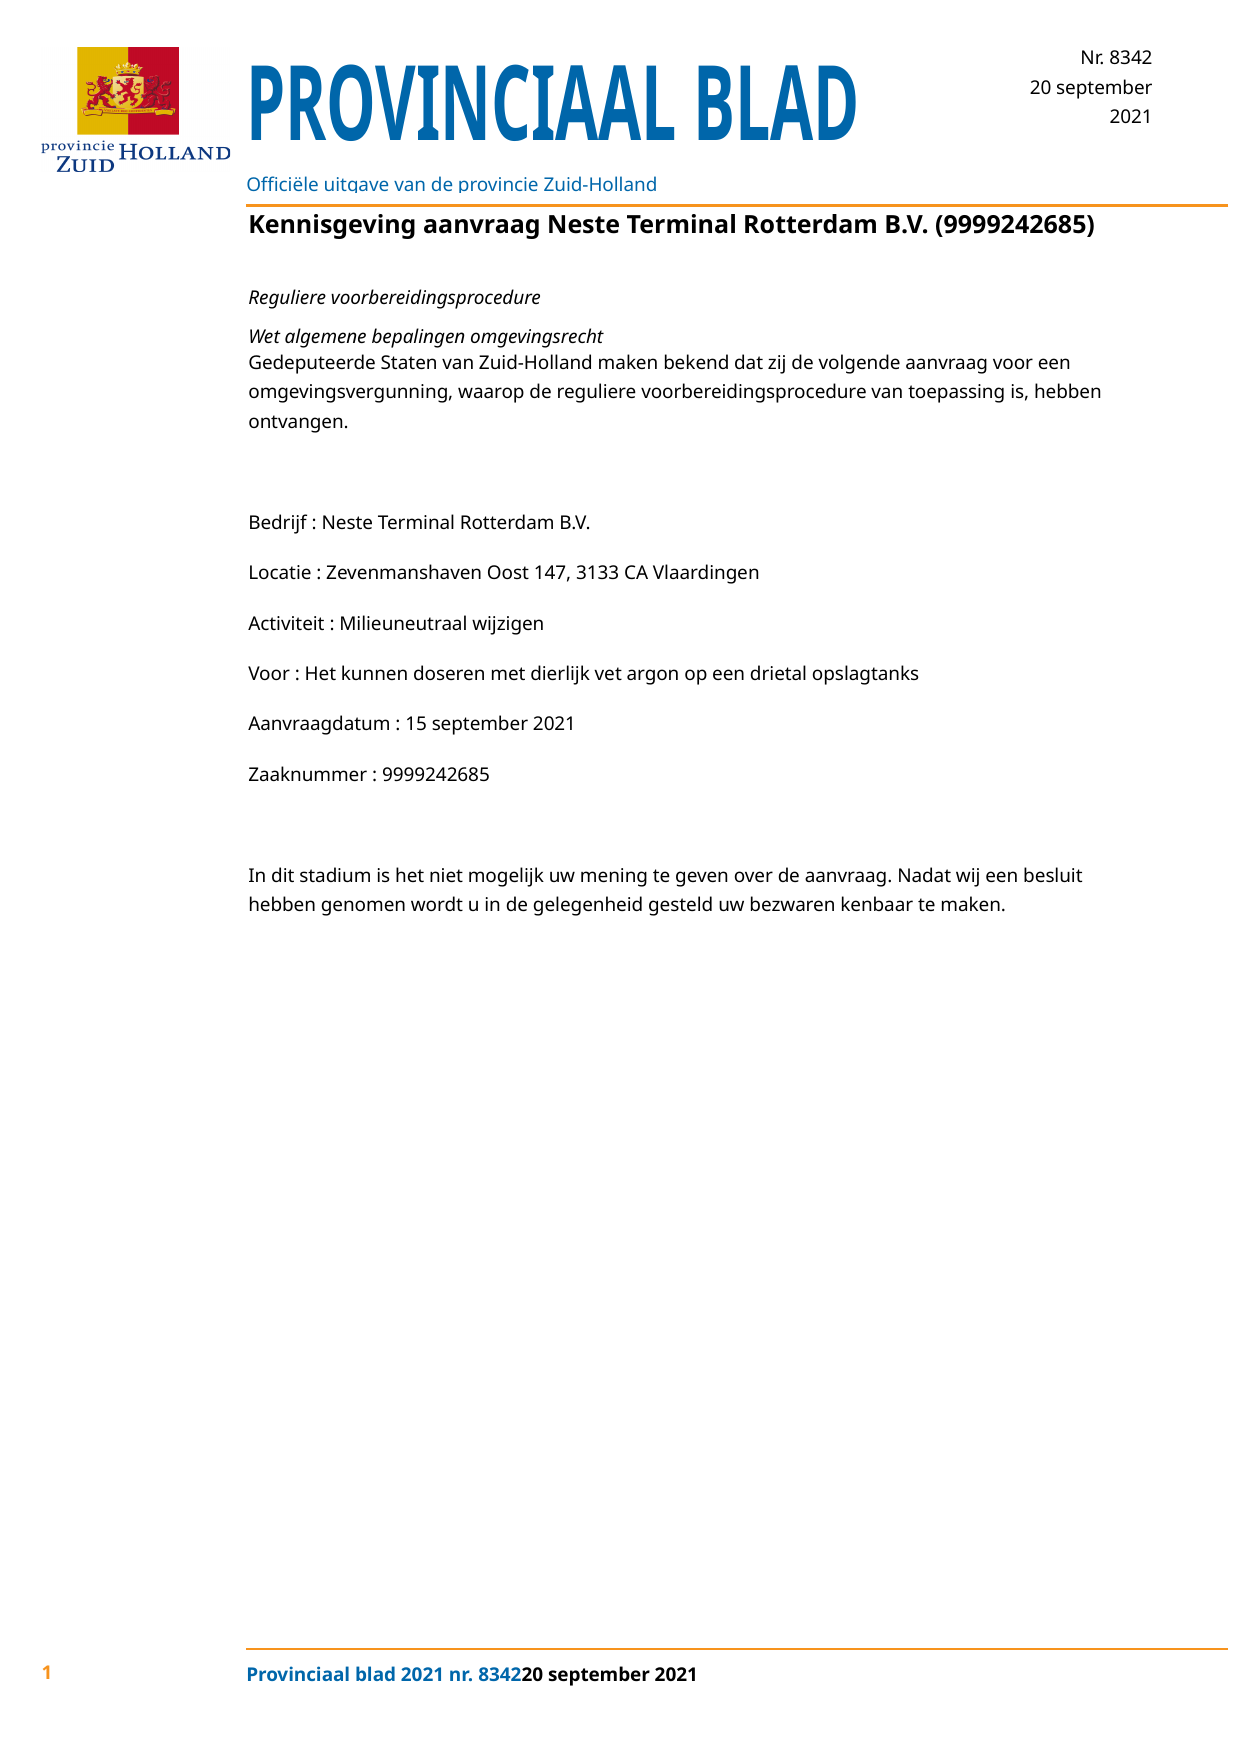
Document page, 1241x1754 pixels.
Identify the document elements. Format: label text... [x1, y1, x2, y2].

text Wet algemene bepalingen omgevingsrecht [248, 323, 1152, 349]
text Bedrijf : Neste Terminal Rotterdam B.V. [248, 509, 1152, 534]
text Voor : Het kunnen doseren met dierlijk vet argon op een drietal opslagtanks [248, 660, 1152, 686]
text Gedeputeerde Staten van Zuid-Holland maken bekend dat zij de volgende aanvraag voor een omgevingsvergunning, waarop de reguliere voorbereidingsprocedure van toepassing is, hebben ontvangen. [248, 349, 1152, 434]
text Reguliere voorbereidingsprocedure [248, 284, 1152, 309]
text In dit stadium is het niet mogelijk uw mening te geven over de aanvraag. Nadat wij een besluit hebben genomen wordt u in de gelegenheid gesteld uw bezwaren kenbaar te maken. [248, 862, 1152, 917]
text Zaaknummer : 9999242685 [248, 761, 1152, 787]
text Aanvraagdatum : 15 september 2021 [248, 711, 1152, 736]
text Activiteit : Milieuneutraal wijzigen [248, 610, 1152, 635]
text Kennisgeving aanvraag Neste Terminal Rotterdam B.V. (9999242685) [248, 207, 1152, 241]
picture [41, 47, 231, 172]
text Locatie : Zevenmanshaven Oost 147, 3133 CA Vlaardingen [248, 559, 1152, 585]
